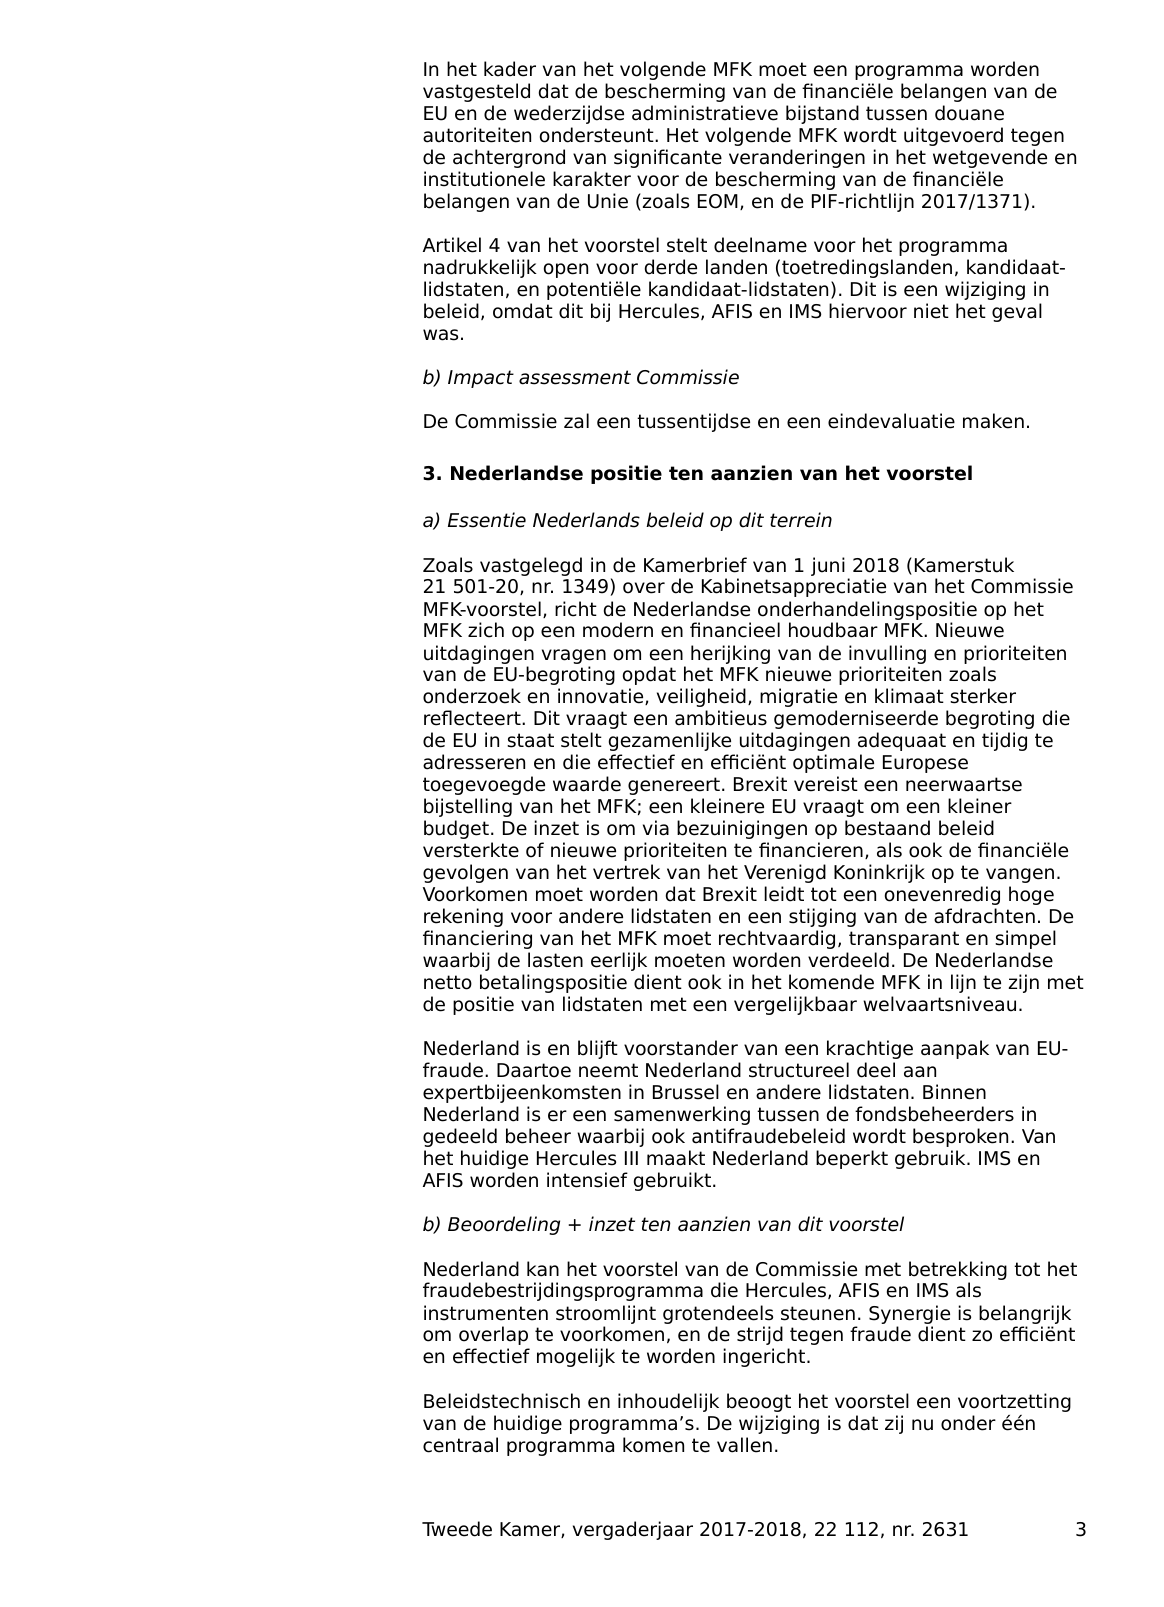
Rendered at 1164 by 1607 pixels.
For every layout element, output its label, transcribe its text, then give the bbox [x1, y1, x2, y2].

subtitle b) Impact assessment Commissie [422, 367, 1087, 389]
text De Commissie zal een tussentijdse en een eindevaluatie maken. [422, 411, 1087, 433]
text In het kader van het volgende MFK moet een programma worden vastgesteld dat de bescherming van de financiële belangen van de EU en de wederzijdse administratieve bijstand tussen douane autoriteiten ondersteunt. Het volgende MFK wordt uitgevoerd tegen de achtergrond van significante veranderingen in het wetgevende en institutionele karakter voor de bescherming van de financiële belangen van de Unie (zoals EOM, en de PIF-richtlijn 2017/1371). [422, 59, 1087, 213]
subtitle 3. Nederlandse positie ten aanzien van het voorstel [422, 463, 1087, 485]
subtitle a) Essentie Nederlands beleid op dit terrein [422, 510, 1087, 532]
text Nederland is en blijft voorstander van een krachtige aanpak van EU-fraude. Daartoe neemt Nederland structureel deel aan expertbijeenkomsten in Brussel en andere lidstaten. Binnen Nederland is er een samenwerking tussen de fondsbeheerders in gedeeld beheer waarbij ook antifraudebeleid wordt besproken. Van het huidige Hercules III maakt Nederland beperkt gebruik. IMS en AFIS worden intensief gebruikt. [422, 1038, 1087, 1192]
text Beleidstechnisch en inhoudelijk beoogt het voorstel een voortzetting van de huidige programma’s. De wijziging is dat zij nu onder één centraal programma komen te vallen. [422, 1391, 1087, 1456]
text Nederland kan het voorstel van de Commissie met betrekking tot het fraudebestrijdingsprogramma die Hercules, AFIS en IMS als instrumenten stroomlijnt grotendeels steunen. Synergie is belangrijk om overlap te voorkomen, en de strijd tegen fraude dient zo efficiënt en effectief mogelijk te worden ingericht. [422, 1258, 1087, 1368]
subtitle b) Beoordeling + inzet ten aanzien van dit voorstel [422, 1214, 1087, 1236]
text Artikel 4 van het voorstel stelt deelname voor het programma nadrukkelijk open voor derde landen (toetredingslanden, kandidaat-lidstaten, en potentiële kandidaat-lidstaten). Dit is een wijziging in beleid, omdat dit bij Hercules, AFIS en IMS hiervoor niet het geval was. [422, 235, 1087, 345]
text Zoals vastgelegd in de Kamerbrief van 1 juni 2018 (Kamerstuk 21 501-20, nr. 1349) over de Kabinetsappreciatie van het Commissie MFK-voorstel, richt de Nederlandse onderhandelingspositie op het MFK zich op een modern en financieel houdbaar MFK. Nieuwe uitdagingen vragen om een herijking van de invulling en prioriteiten van de EU-begroting opdat het MFK nieuwe prioriteiten zoals onderzoek en innovatie, veiligheid, migratie en klimaat sterker reflecteert. Dit vraagt een ambitieus gemoderniseerde begroting die de EU in staat stelt gezamenlijke uitdagingen adequaat en tijdig te adresseren en die effectief en efficiënt optimale Europese toegevoegde waarde genereert. Brexit vereist een neerwaartse bijstelling van het MFK; een kleinere EU vraagt om een kleiner budget. De inzet is om via bezuinigingen op bestaand beleid versterkte of nieuwe prioriteiten te financieren, als ook de financiële gevolgen van het vertrek van het Verenigd Koninkrijk op te vangen. Voorkomen moet worden dat Brexit leidt tot een onevenredig hoge rekening voor andere lidstaten en een stijging van de afdrachten. De financiering van het MFK moet rechtvaardig, transparant en simpel waarbij de lasten eerlijk moeten worden verdeeld. De Nederlandse netto betalingspositie dient ook in het komende MFK in lijn te zijn met de positie van lidstaten met een vergelijkbaar welvaartsniveau. [422, 554, 1087, 1016]
